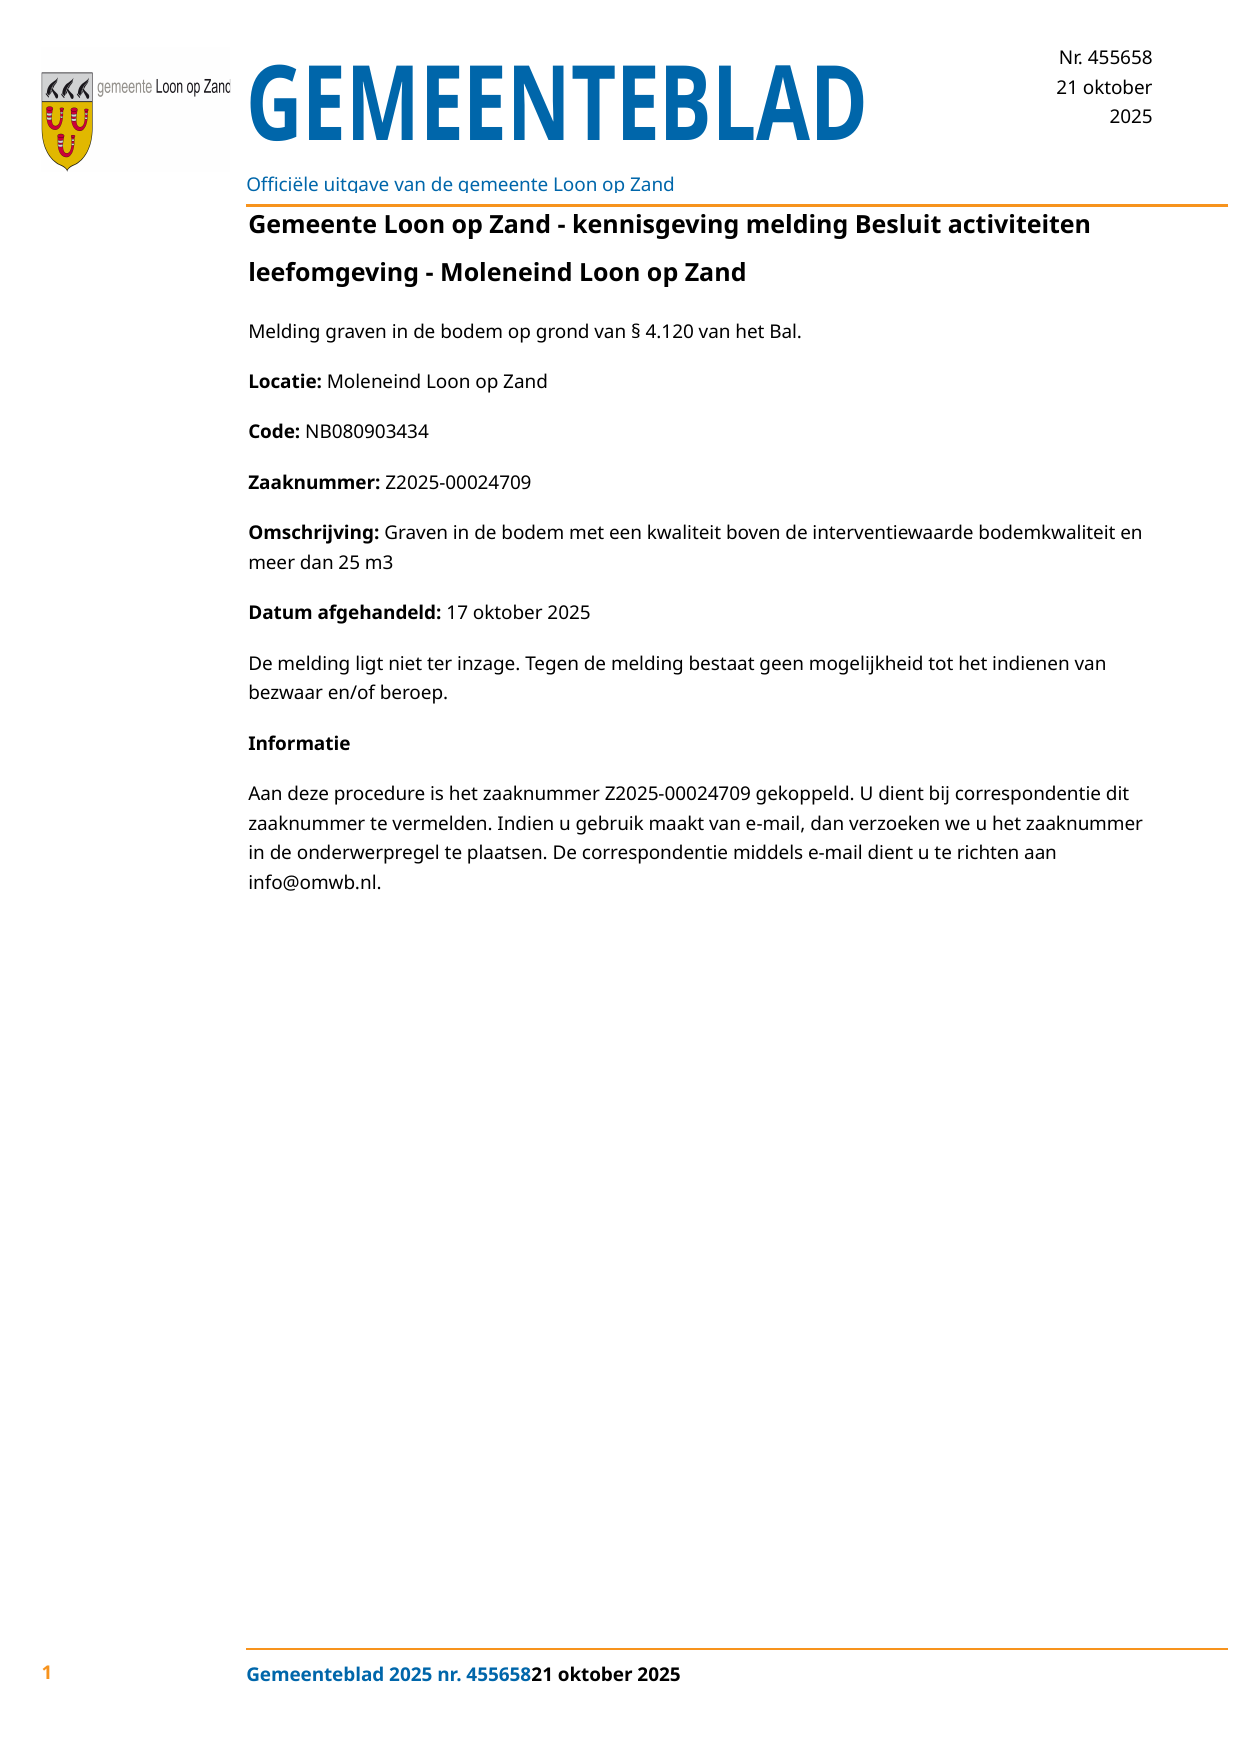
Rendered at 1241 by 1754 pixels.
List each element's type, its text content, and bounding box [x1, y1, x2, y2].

picture [41, 47, 231, 172]
text Code: NB080903434 [248, 419, 1152, 444]
text Informatie [248, 730, 1152, 756]
text Gemeente Loon op Zand - kennisgeving melding Besluit activiteiten leefomgeving - Moleneind Loon op Zand [248, 207, 1152, 288]
text Melding graven in de bodem op grond van § 4.120 van het Bal. [248, 318, 1152, 344]
text Locatie: Moleneind Loon op Zand [248, 368, 1152, 394]
text Zaaknummer: Z2025-00024709 [248, 469, 1152, 495]
text De melding ligt niet ter inzage. Tegen de melding bestaat geen mogelijkheid tot het indienen van bezwaar en/of beroep. [248, 650, 1152, 705]
text Aan deze procedure is het zaaknummer Z2025-00024709 gekoppeld. U dient bij correspondentie dit zaaknummer te vermelden. Indien u gebruik maakt van e-mail, dan verzoeken we u het zaaknummer in de onderwerpregel te plaatsen. De correspondentie middels e-mail dient u te richten aan info@omwb.nl. [248, 780, 1152, 895]
text Omschrijving: Graven in de bodem met een kwaliteit boven de interventiewaarde bodemkwaliteit en meer dan 25 m3 [248, 519, 1152, 575]
text Datum afgehandeld: 17 oktober 2025 [248, 599, 1152, 625]
